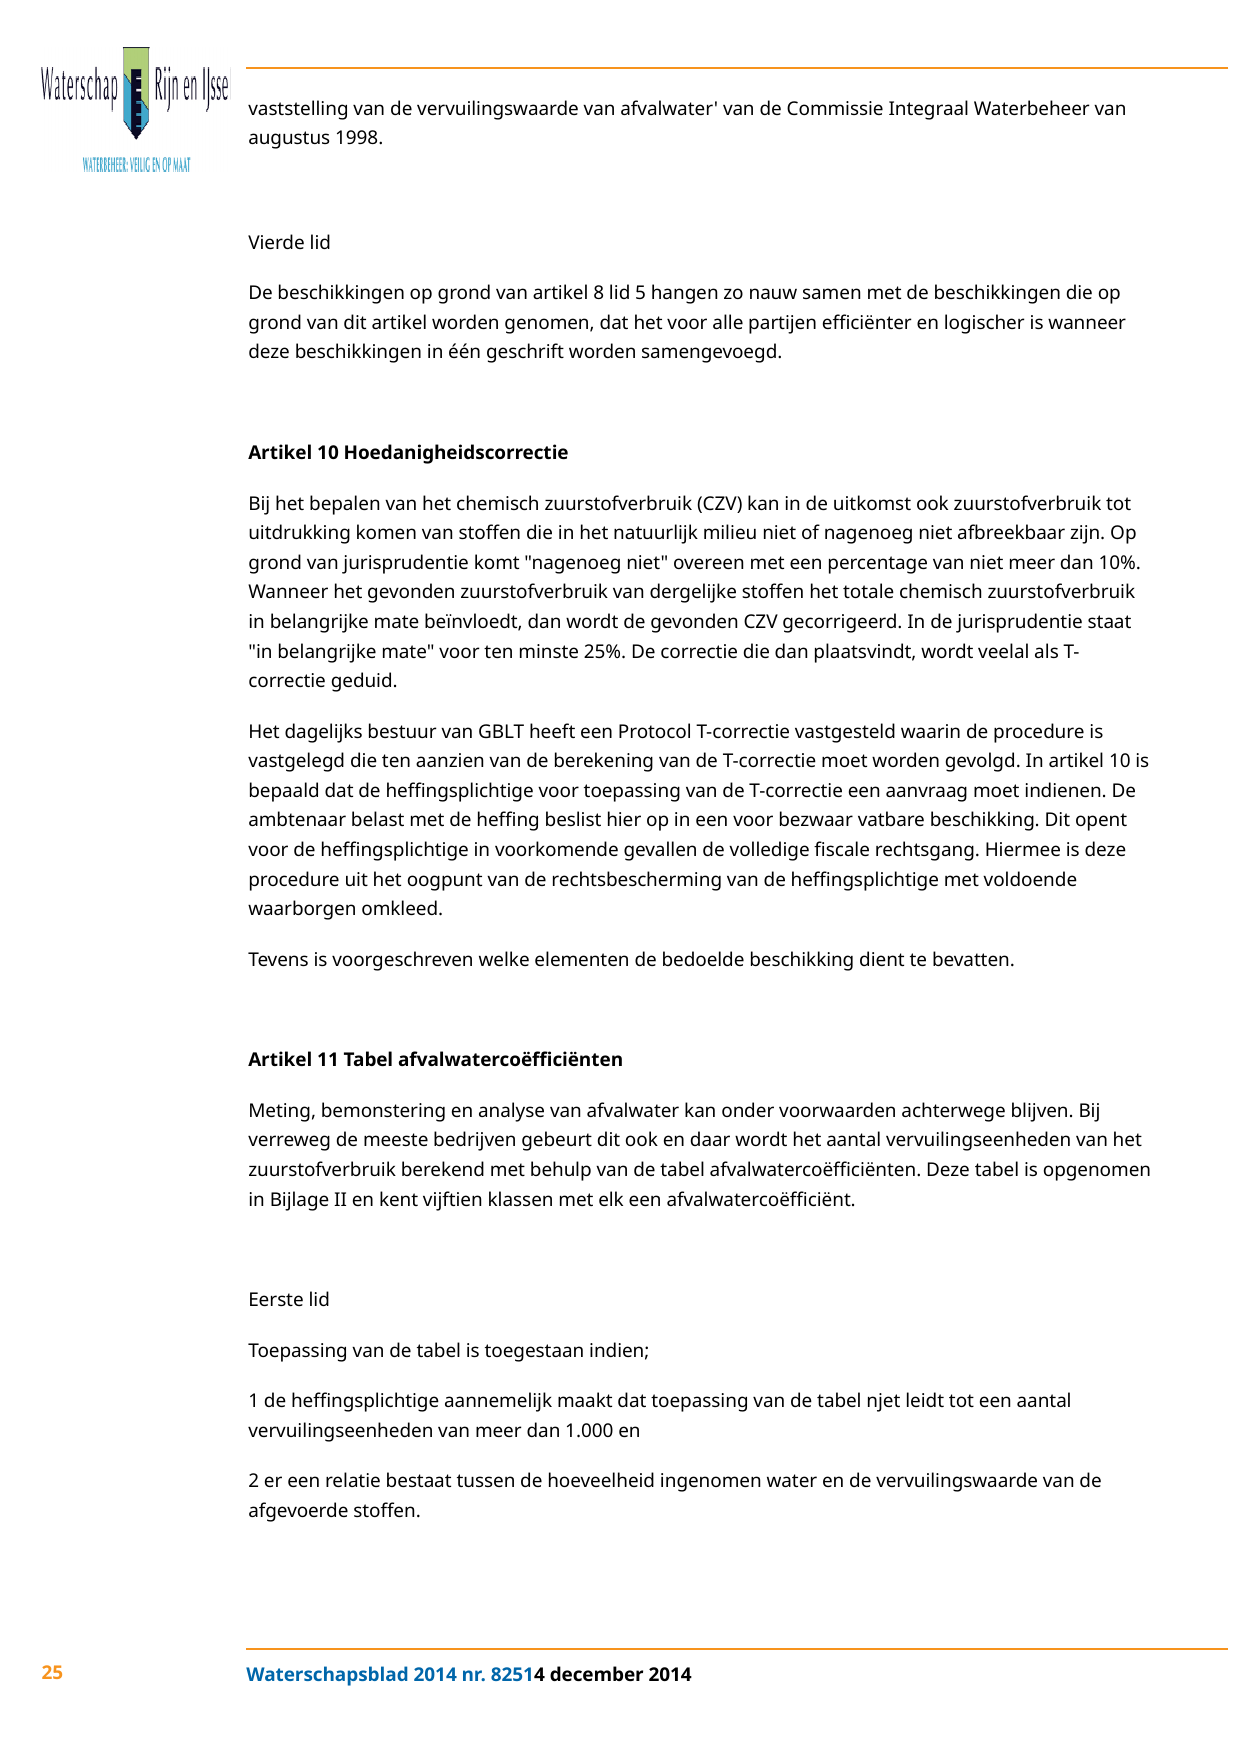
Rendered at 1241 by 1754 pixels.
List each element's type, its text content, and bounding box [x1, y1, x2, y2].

text De beschikkingen op grond van artikel 8 lid 5 hangen zo nauw samen met de beschikkingen die op grond van dit artikel worden genomen, dat het voor alle partijen efficiënter en logischer is wanneer deze beschikkingen in één geschrift worden samengevoegd. [248, 279, 1152, 364]
text Het dagelijks bestuur van GBLT heeft een Protocol T-correctie vastgesteld waarin de procedure is vastgelegd die ten aanzien van de berekening van de T-correctie moet worden gevolgd. In artikel 10 is bepaald dat de heffingsplichtige voor toepassing van de T-correctie een aanvraag moet indienen. De ambtenaar belast met de heffing beslist hier op in een voor bezwaar vatbare beschikking. Dit opent voor de heffingsplichtige in voorkomende gevallen de volledige fiscale rechtsgang. Hiermee is deze procedure uit het oogpunt van de rechtsbescherming van de heffingsplichtige met voldoende waarborgen omkleed. [248, 718, 1152, 921]
text Vierde lid [248, 229, 1152, 255]
text 2 er een relatie bestaat tussen de hoeveelheid ingenomen water en de vervuilingswaarde van de afgevoerde stoffen. [248, 1467, 1152, 1523]
text 1 de heffingsplichtige aannemelijk maakt dat toepassing van de tabel njet leidt tot een aantal vervuilingseenheden van meer dan 1.000 en [248, 1387, 1152, 1443]
text Bij het bepalen van het chemisch zuurstofverbruik (CZV) kan in de uitkomst ook zuurstofverbruik tot uitdrukking komen van stoffen die in het natuurlijk milieu niet of nagenoeg niet afbreekbaar zijn. Op grond van jurisprudentie komt "nagenoeg niet" overeen met een percentage van niet meer dan 10%. Wanneer het gevonden zuurstofverbruik van dergelijke stoffen het totale chemisch zuurstofverbruik in belangrijke mate beïnvloedt, dan wordt de gevonden CZV gecorrigeerd. In de jurisprudentie staat "in belangrijke mate" voor ten minste 25%. De correctie die dan plaatsvindt, wordt veelal als T-correctie geduid. [248, 490, 1152, 693]
picture [41, 47, 231, 172]
text Meting, bemonstering en analyse van afvalwater kan onder voorwaarden achterwege blijven. Bij verreweg de meeste bedrijven gebeurt dit ook en daar wordt het aantal vervuilingseenheden van het zuurstofverbruik berekend met behulp van de tabel afvalwatercoëfficiënten. Deze tabel is opgenomen in Bijlage II en kent vijftien klassen met elk een afvalwatercoëfficiënt. [248, 1097, 1152, 1212]
text Artikel 10 Hoedanigheidscorrectie [248, 439, 1152, 465]
text Eerste lid [248, 1287, 1152, 1312]
text Tevens is voorgeschreven welke elementen de bedoelde beschikking dient te bevatten. [248, 946, 1152, 972]
text Artikel 11 Tabel afvalwatercoëfficiënten [248, 1047, 1152, 1072]
text vaststelling van de vervuilingswaarde van afvalwater' van de Commissie Integraal Waterbeheer van augustus 1998. [248, 95, 1152, 150]
text Toepassing van de tabel is toegestaan indien; [248, 1337, 1152, 1363]
